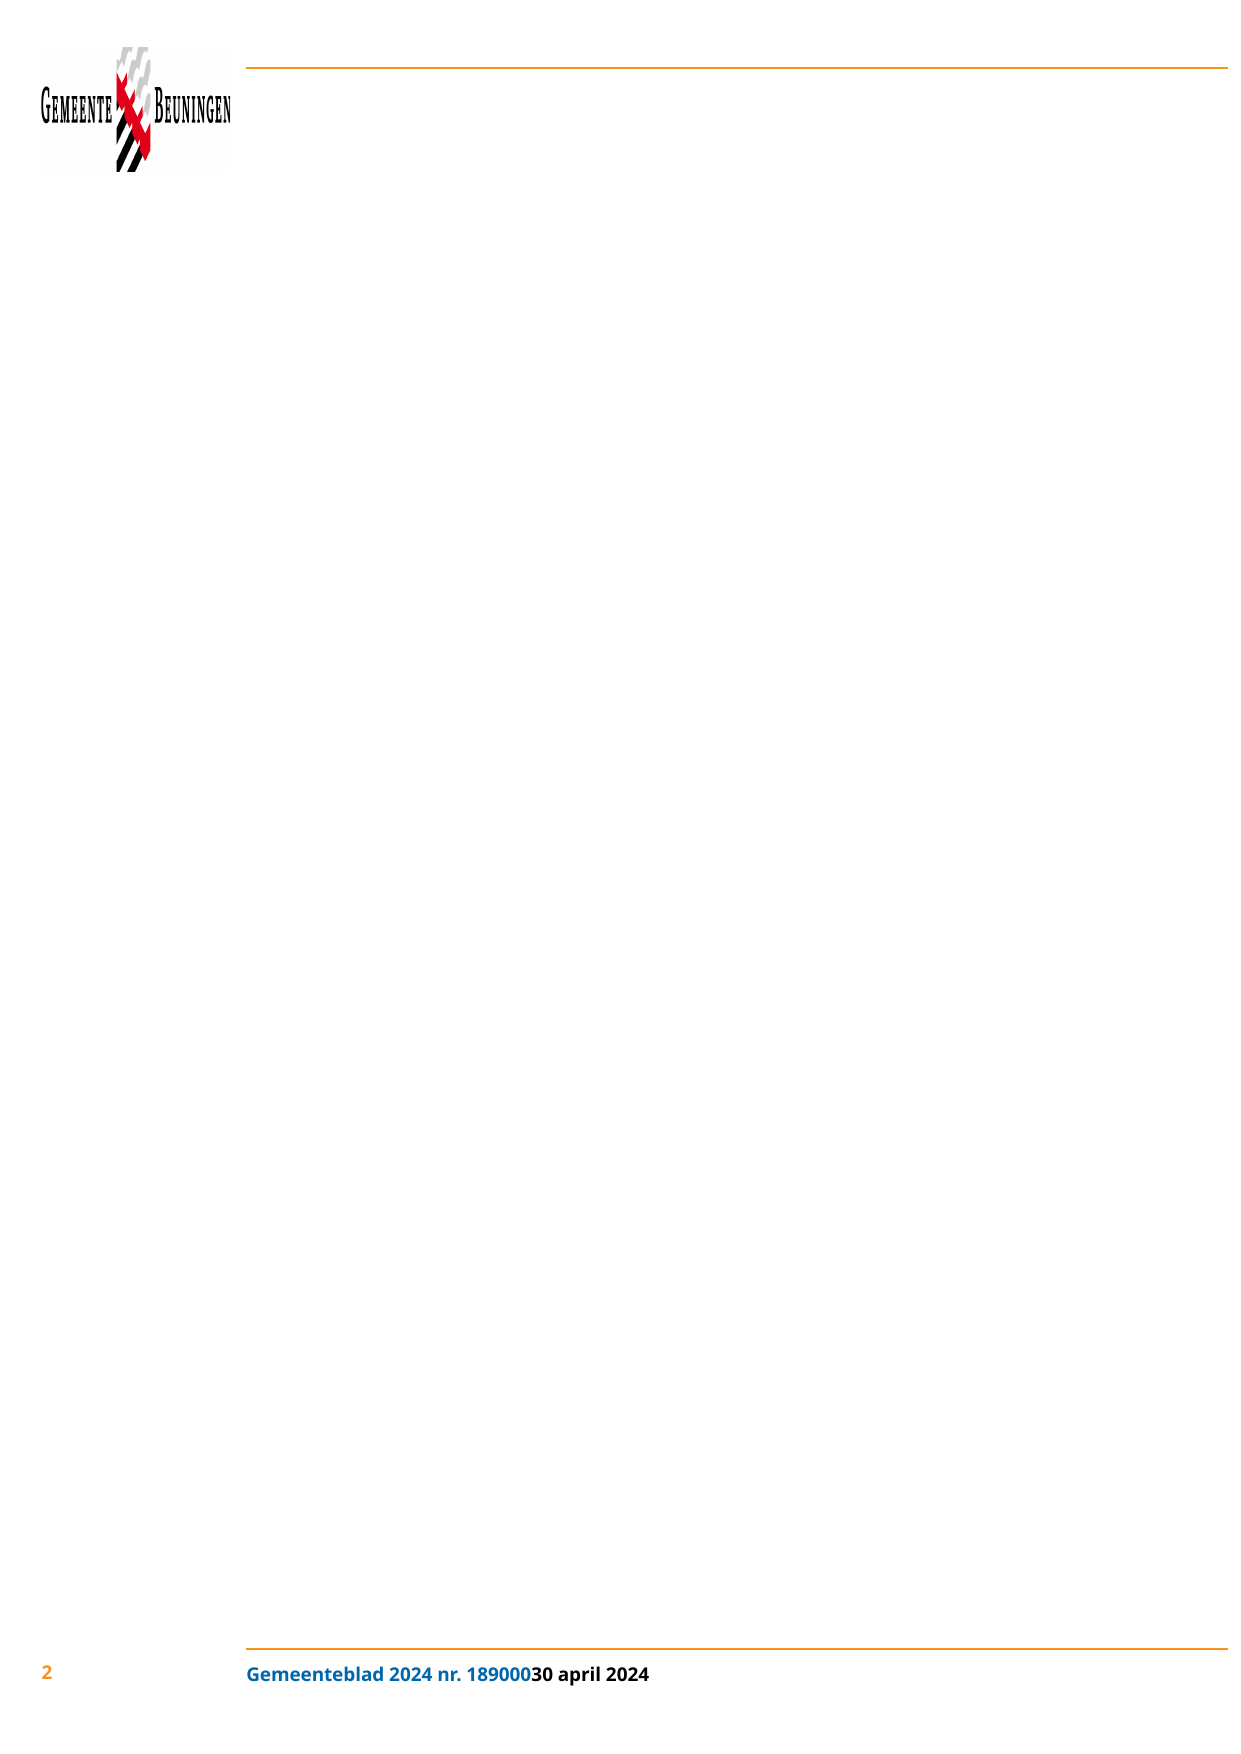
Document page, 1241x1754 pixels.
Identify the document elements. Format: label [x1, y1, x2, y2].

picture [41, 47, 231, 172]
